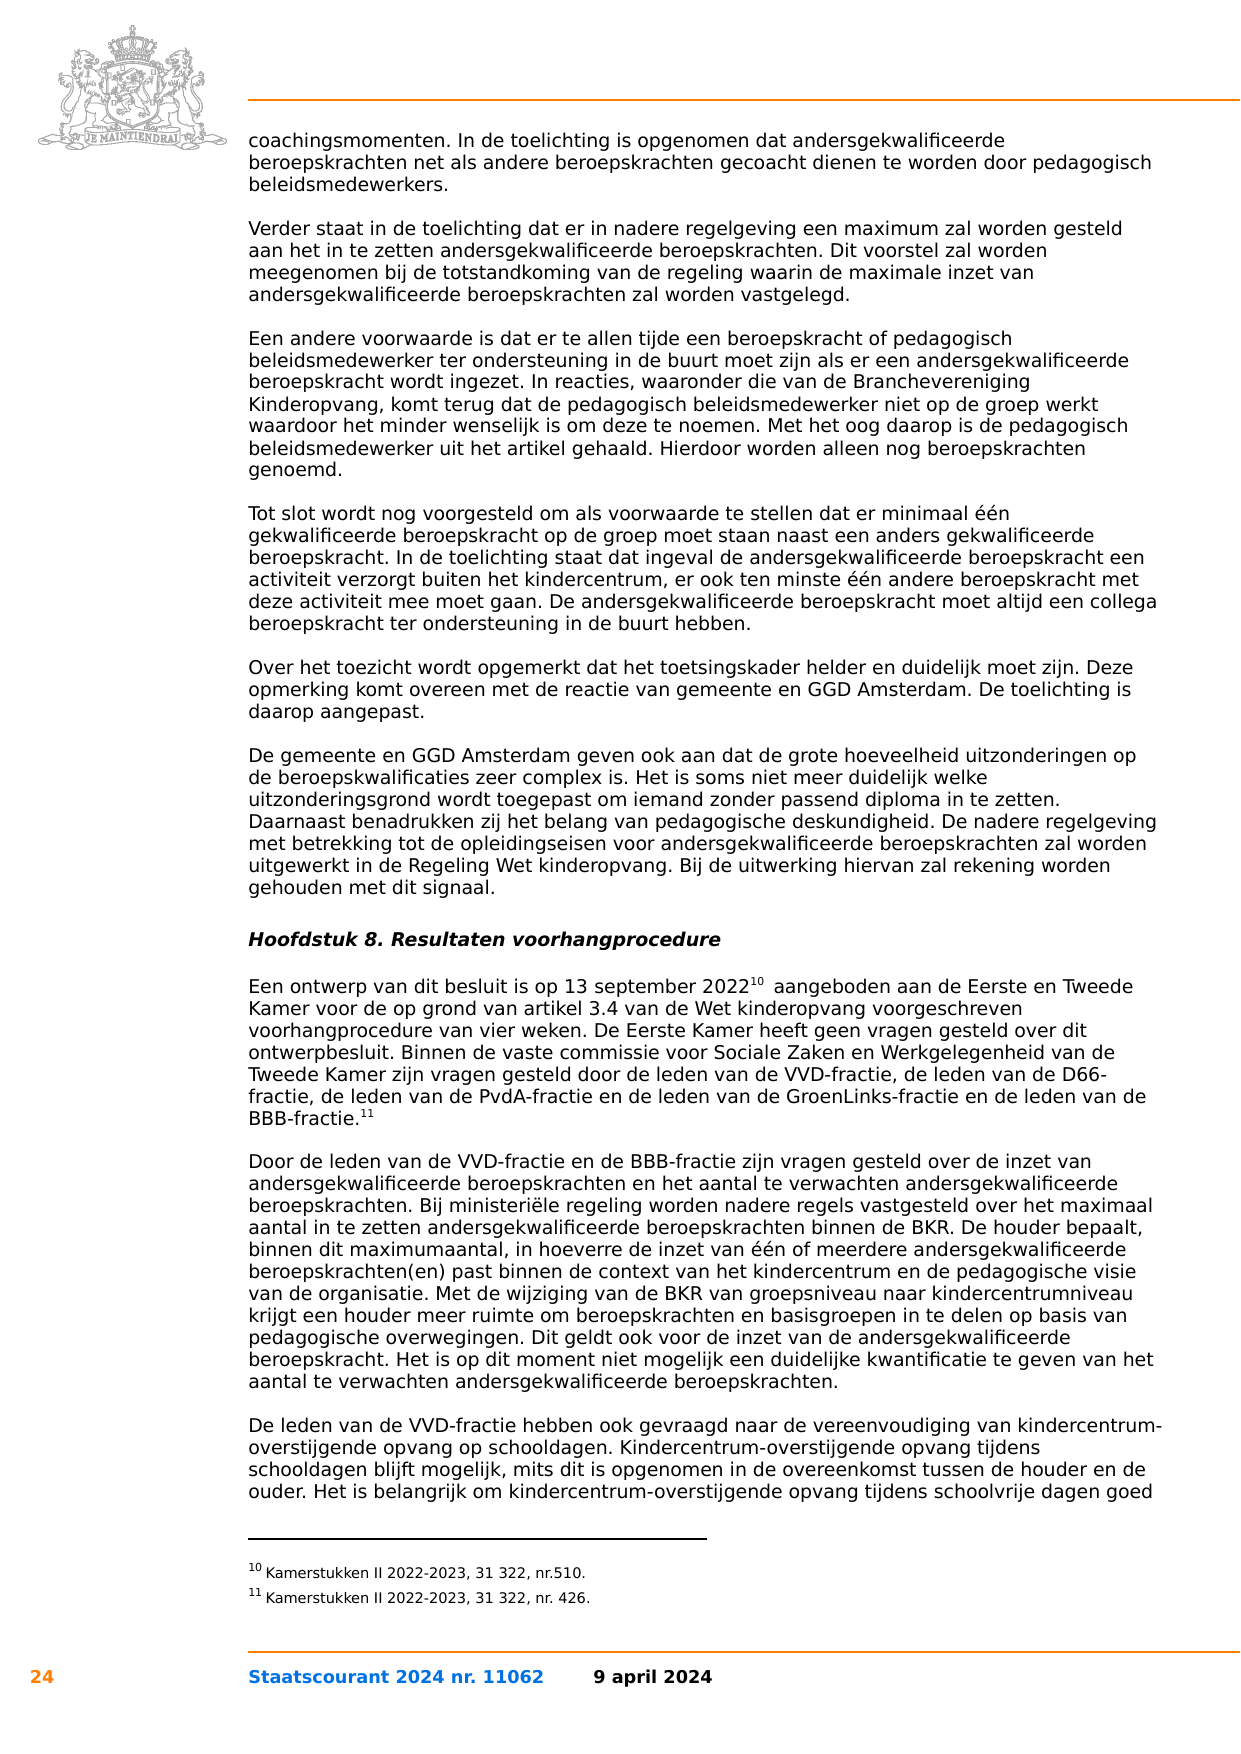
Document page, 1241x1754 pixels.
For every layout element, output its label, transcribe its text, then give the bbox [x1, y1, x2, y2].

text De leden van de VVD-fractie hebben ook gevraagd naar de vereenvoudiging van kindercentrum-overstijgende opvang op schooldagen. Kindercentrum-overstijgende opvang tijdens schooldagen blijft mogelijk, mits dit is opgenomen in de overeenkomst tussen de houder en de ouder. Het is belangrijk om kindercentrum-overstijgende opvang tijdens schoolvrije dagen goed [248, 1415, 1163, 1503]
text Kamerstukken II 2022-2023, 31 322, nr. 426. [248, 1586, 1163, 1608]
text Tot slot wordt nog voorgesteld om als voorwaarde te stellen dat er minimaal één gekwalificeerde beroepskracht op de groep moet staan naast een anders gekwalificeerde beroepskracht. In de toelichting staat dat ingeval de andersgekwalificeerde beroepskracht een activiteit verzorgt buiten het kindercentrum, er ook ten minste één andere beroepskracht met deze activiteit mee moet gaan. De andersgekwalificeerde beroepskracht moet altijd een collega beroepskracht ter ondersteuning in de buurt hebben. [248, 503, 1163, 635]
text Een ontwerp van dit besluit is op 13 september 2022 aangeboden aan de Eerste en Tweede Kamer voor de op grond van artikel 3.4 van de Wet kinderopvang voorgeschreven voorhangprocedure van vier weken. De Eerste Kamer heeft geen vragen gesteld over dit ontwerpbesluit. Binnen de vaste commissie voor Sociale Zaken en Werkgelegenheid van de Tweede Kamer zijn vragen gesteld door de leden van de VVD-fractie, de leden van de D66-fractie, de leden van de PvdA-fractie en de leden van de GroenLinks-fractie en de leden van de BBB-fractie. [248, 976, 1163, 1129]
text coachingsmomenten. In de toelichting is opgenomen dat andersgekwalificeerde beroepskrachten net als andere beroepskrachten gecoacht dienen te worden door pedagogisch beleidsmedewerkers. [248, 130, 1163, 196]
text Verder staat in de toelichting dat er in nadere regelgeving een maximum zal worden gesteld aan het in te zetten andersgekwalificeerde beroepskrachten. Dit voorstel zal worden meegenomen bij de totstandkoming van de regeling waarin de maximale inzet van andersgekwalificeerde beroepskrachten zal worden vastgelegd. [248, 218, 1163, 306]
subtitle Hoofdstuk 8. Resultaten voorhangprocedure [248, 929, 1163, 951]
text De gemeente en GGD Amsterdam geven ook aan dat de grote hoeveelheid uitzonderingen op de beroepskwalificaties zeer complex is. Het is soms niet meer duidelijk welke uitzonderingsgrond wordt toegepast om iemand zonder passend diploma in te zetten. Daarnaast benadrukken zij het belang van pedagogische deskundigheid. De nadere regelgeving met betrekking tot de opleidingseisen voor andersgekwalificeerde beroepskrachten zal worden uitgewerkt in de Regeling Wet kinderopvang. Bij de uitwerking hiervan zal rekening worden gehouden met dit signaal. [248, 745, 1163, 899]
text Over het toezicht wordt opgemerkt dat het toetsingskader helder en duidelijk moet zijn. Deze opmerking komt overeen met de reactie van gemeente en GGD Amsterdam. De toelichting is daarop aangepast. [248, 657, 1163, 723]
picture [38, 25, 227, 150]
text Door de leden van de VVD-fractie en de BBB-fractie zijn vragen gesteld over de inzet van andersgekwalificeerde beroepskrachten en het aantal te verwachten andersgekwalificeerde beroepskrachten. Bij ministeriële regeling worden nadere regels vastgesteld over het maximaal aantal in te zetten andersgekwalificeerde beroepskrachten binnen de BKR. De houder bepaalt, binnen dit maximumaantal, in hoeverre de inzet van één of meerdere andersgekwalificeerde beroepskrachten(en) past binnen de context van het kindercentrum en de pedagogische visie van de organisatie. Met de wijziging van de BKR van groepsniveau naar kindercentrumniveau krijgt een houder meer ruimte om beroepskrachten en basisgroepen in te delen op basis van pedagogische overwegingen. Dit geldt ook voor de inzet van de andersgekwalificeerde beroepskracht. Het is op dit moment niet mogelijk een duidelijke kwantificatie te geven van het aantal te verwachten andersgekwalificeerde beroepskrachten. [248, 1151, 1163, 1393]
text Een andere voorwaarde is dat er te allen tijde een beroepskracht of pedagogisch beleidsmedewerker ter ondersteuning in de buurt moet zijn als er een andersgekwalificeerde beroepskracht wordt ingezet. In reacties, waaronder die van de Branchevereniging Kinderopvang, komt terug dat de pedagogisch beleidsmedewerker niet op de groep werkt waardoor het minder wenselijk is om deze te noemen. Met het oog daarop is de pedagogisch beleidsmedewerker uit het artikel gehaald. Hierdoor worden alleen nog beroepskrachten genoemd. [248, 327, 1163, 481]
text Kamerstukken II 2022-2023, 31 322, nr.510. [248, 1561, 1163, 1583]
